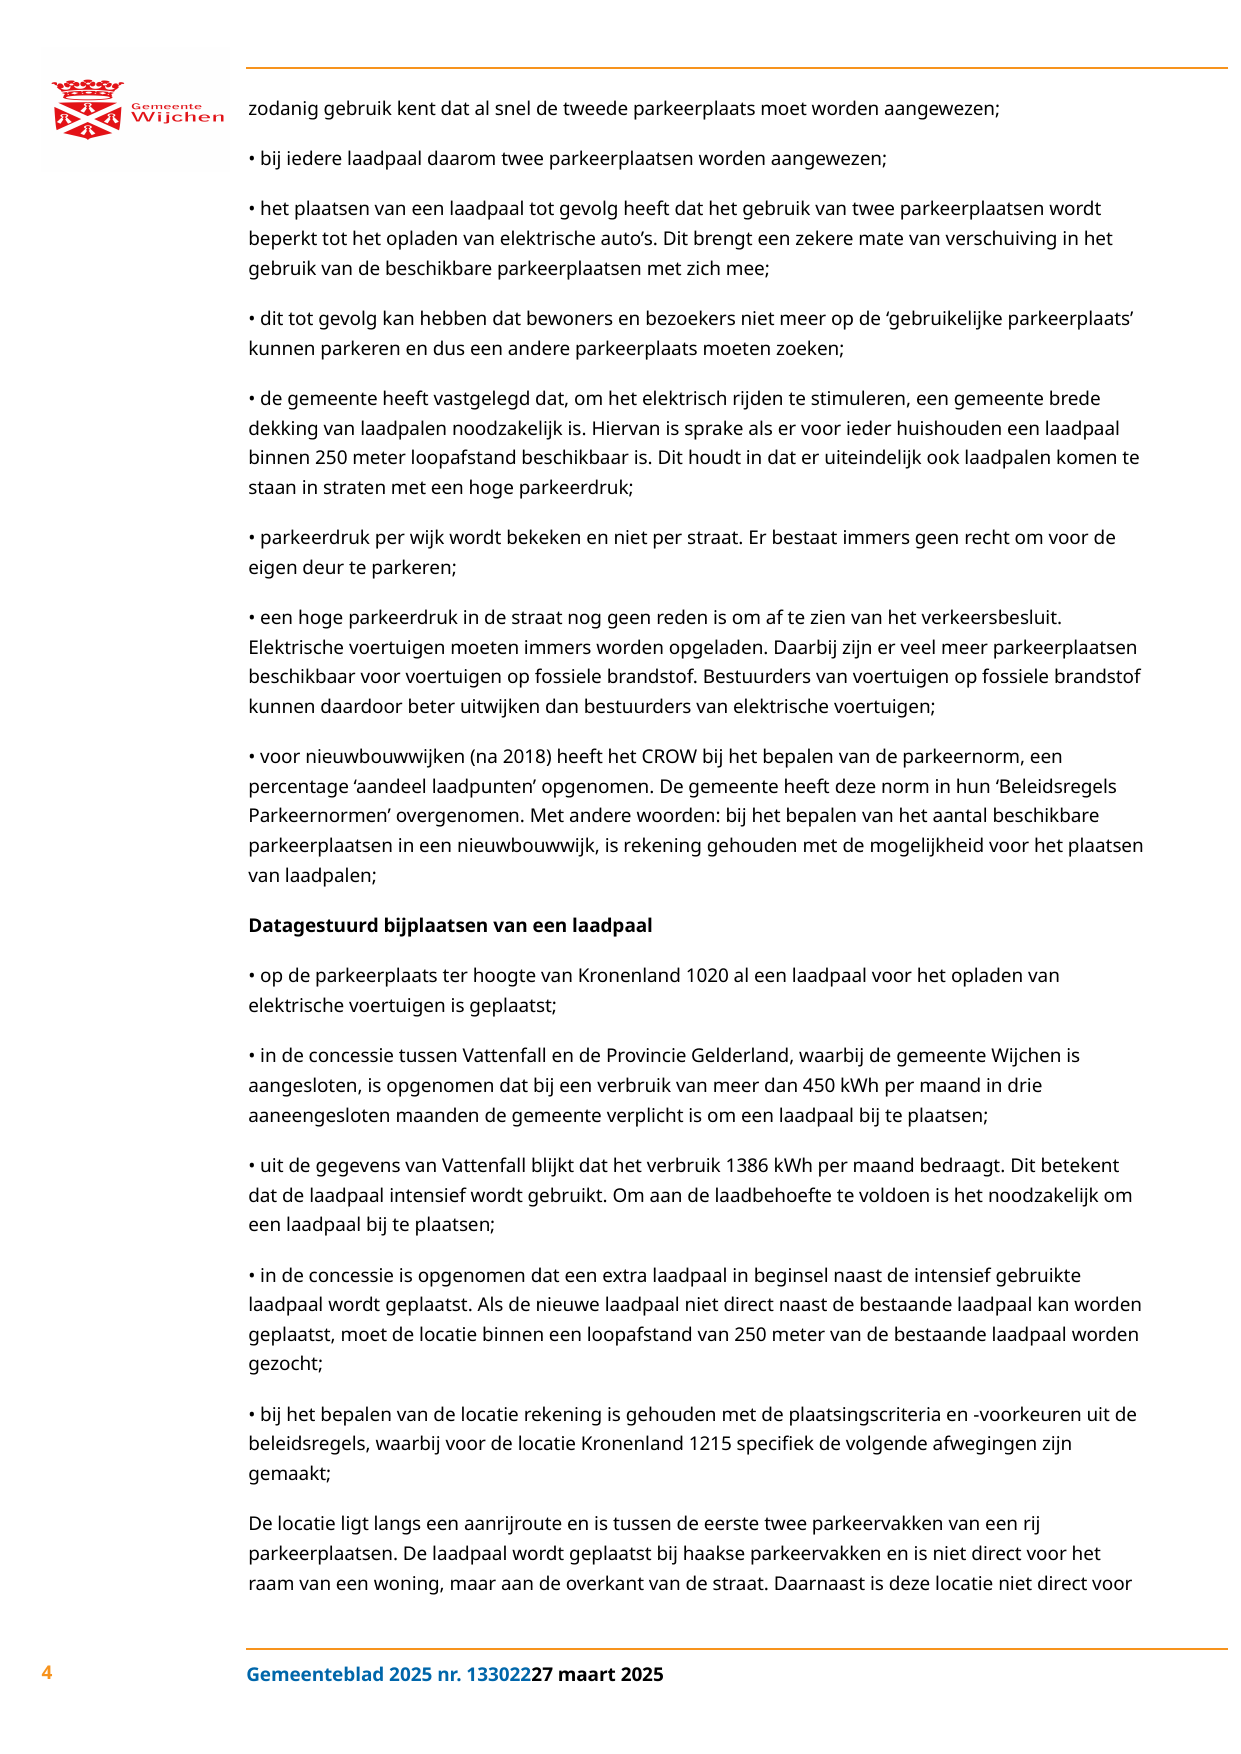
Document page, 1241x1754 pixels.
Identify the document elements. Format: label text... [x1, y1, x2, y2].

text • in de concessie tussen Vattenfall en de Provincie Gelderland, waarbij de gemeente Wijchen is aangesloten, is opgenomen dat bij een verbruik van meer dan 450 kWh per maand in drie aaneengesloten maanden de gemeente verplicht is om een laadpaal bij te plaatsen; [248, 1043, 1152, 1128]
text • bij het bepalen van de locatie rekening is gehouden met de plaatsingscriteria en -voorkeuren uit de beleidsregels, waarbij voor de locatie Kronenland 1215 specifiek de volgende afwegingen zijn gemaakt; [248, 1401, 1152, 1486]
text • uit de gegevens van Vattenfall blijkt dat het verbruik 1386 kWh per maand bedraagt. Dit betekent dat de laadpaal intensief wordt gebruikt. Om aan de laadbehoefte te voldoen is het noodzakelijk om een laadpaal bij te plaatsen; [248, 1152, 1152, 1237]
text De locatie ligt langs een aanrijroute en is tussen de eerste twee parkeervakken van een rij parkeerplaatsen. De laadpaal wordt geplaatst bij haakse parkeervakken en is niet direct voor het raam van een woning, maar aan de overkant van de straat. Daarnaast is deze locatie niet direct voor [248, 1511, 1152, 1596]
text • bij iedere laadpaal daarom twee parkeerplaatsen worden aangewezen; [248, 145, 1152, 171]
text • op de parkeerplaats ter hoogte van Kronenland 1020 al een laadpaal voor het opladen van elektrische voertuigen is geplaatst; [248, 963, 1152, 1018]
text • het plaatsen van een laadpaal tot gevolg heeft dat het gebruik van twee parkeerplaatsen wordt beperkt tot het opladen van elektrische auto’s. Dit brengt een zekere mate van verschuiving in het gebruik van de beschikbare parkeerplaatsen met zich mee; [248, 196, 1152, 281]
text • de gemeente heeft vastgelegd dat, om het elektrisch rijden te stimuleren, een gemeente brede dekking van laadpalen noodzakelijk is. Hiervan is sprake als er voor ieder huishouden een laadpaal binnen 250 meter loopafstand beschikbaar is. Dit houdt in dat er uiteindelijk ook laadpalen komen te staan in straten met een hoge parkeerdruk; [248, 385, 1152, 500]
text Datagestuurd bijplaatsen van een laadpaal [248, 912, 1152, 938]
text • voor nieuwbouwwijken (na 2018) heeft het CROW bij het bepalen van de parkeernorm, een percentage ‘aandeel laadpunten’ opgenomen. De gemeente heeft deze norm in hun ‘Beleidsregels Parkeernormen’ overgenomen. Met andere woorden: bij het bepalen van het aantal beschikbare parkeerplaatsen in een nieuwbouwwijk, is rekening gehouden met de mogelijkheid voor het plaatsen van laadpalen; [248, 743, 1152, 888]
text zodanig gebruik kent dat al snel de tweede parkeerplaats moet worden aangewezen; [248, 95, 1152, 121]
text • een hoge parkeerdruk in de straat nog geen reden is om af te zien van het verkeersbesluit. Elektrische voertuigen moeten immers worden opgeladen. Daarbij zijn er veel meer parkeerplaatsen beschikbaar voor voertuigen op fossiele brandstof. Bestuurders van voertuigen op fossiele brandstof kunnen daardoor beter uitwijken dan bestuurders van elektrische voertuigen; [248, 604, 1152, 719]
text • parkeerdruk per wijk wordt bekeken en niet per straat. Er bestaat immers geen recht om voor de eigen deur te parkeren; [248, 524, 1152, 580]
picture [41, 47, 231, 172]
text • dit tot gevolg kan hebben dat bewoners en bezoekers niet meer op de ‘gebruikelijke parkeerplaats’ kunnen parkeren en dus een andere parkeerplaats moeten zoeken; [248, 305, 1152, 361]
text • in de concessie is opgenomen dat een extra laadpaal in beginsel naast de intensief gebruikte laadpaal wordt geplaatst. Als de nieuwe laadpaal niet direct naast de bestaande laadpaal kan worden geplaatst, moet de locatie binnen een loopafstand van 250 meter van de bestaande laadpaal worden gezocht; [248, 1262, 1152, 1376]
